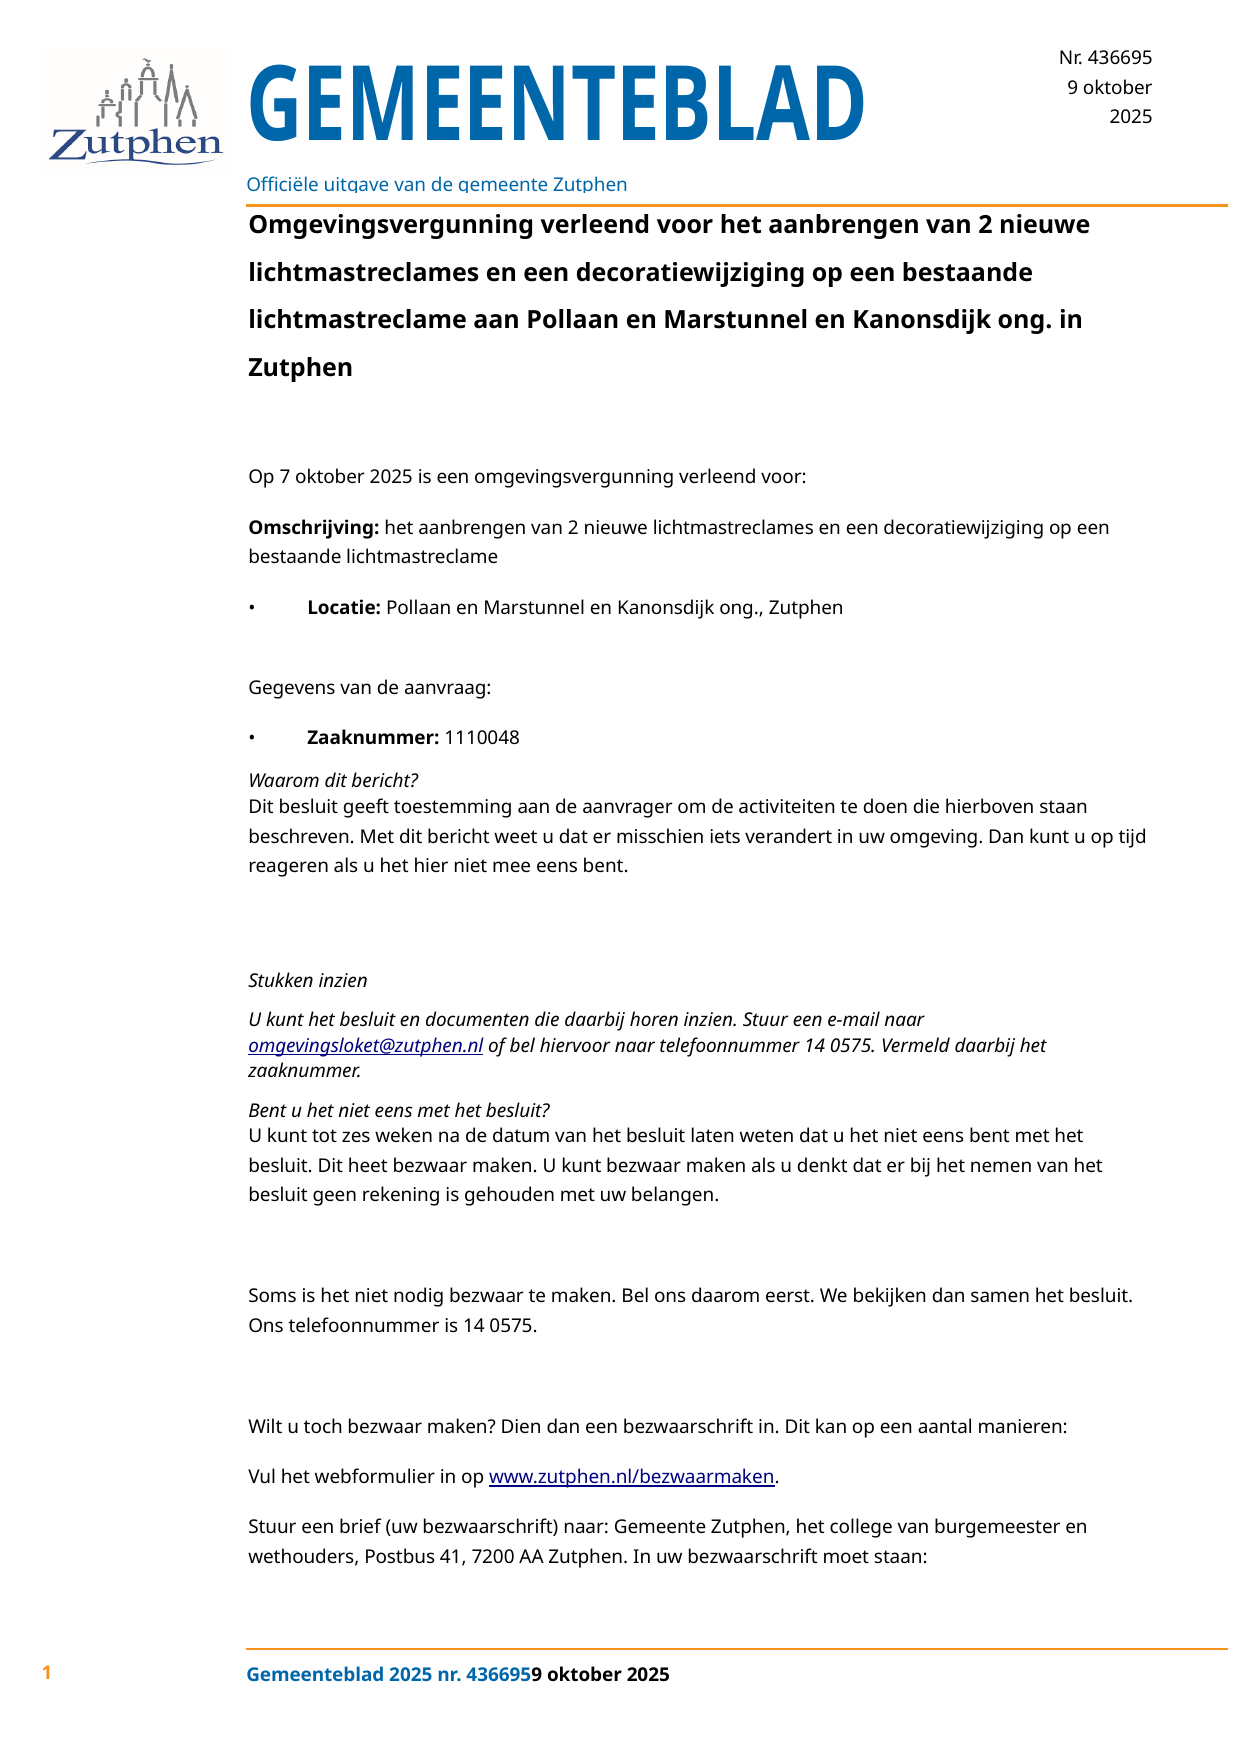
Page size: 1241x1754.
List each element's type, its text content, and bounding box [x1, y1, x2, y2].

text Dit besluit geeft toestemming aan de aanvrager om de activiteiten te doen die hierboven staan beschreven. Met dit bericht weet u dat er misschien iets verandert in uw omgeving. Dan kunt u op tijd reageren als u het hier niet mee eens bent. [248, 793, 1152, 878]
text Stuur een brief (uw bezwaarschrift) naar: Gemeente Zutphen, het college van burgemeester en wethouders, Postbus 41, 7200 AA Zutphen. In uw bezwaarschrift moet staan: [248, 1514, 1152, 1569]
text Vul het webformulier in op www.zutphen.nl/bezwaarmaken. [248, 1463, 1152, 1489]
picture [41, 47, 231, 172]
list Locatie: Pollaan en Marstunnel en Kanonsdijk ong., Zutphen [248, 594, 1152, 620]
text Soms is het niet nodig bezwaar te maken. Bel ons daarom eerst. We bekijken dan samen het besluit. Ons telefoonnummer is 14 0575. [248, 1282, 1152, 1338]
text Op 7 oktober 2025 is een omgevingsvergunning verleend voor: [248, 463, 1152, 489]
list Zaaknummer: 1110048 [248, 724, 1152, 750]
text Omgevingsvergunning verleend voor het aanbrengen van 2 nieuwe lichtmastreclames en een decoratiewijziging op een bestaande lichtmastreclame aan Pollaan en Marstunnel en Kanonsdijk ong. in Zutphen [248, 207, 1152, 384]
text Gegevens van de aanvraag: [248, 674, 1152, 700]
text Wilt u toch bezwaar maken? Dien dan een bezwaarschrift in. Dit kan op een aantal manieren: [248, 1413, 1152, 1439]
text Stukken inzien [248, 967, 1152, 992]
text U kunt tot zes weken na de datum van het besluit laten weten dat u het niet eens bent met het besluit. Dit heet bezwaar maken. U kunt bezwaar maken als u denkt dat er bij het nemen van het besluit geen rekening is gehouden met uw belangen. [248, 1122, 1152, 1207]
text Waarom dit bericht? [248, 767, 1152, 793]
text Bent u het niet eens met het besluit? [248, 1097, 1152, 1122]
text Omschrijving: het aanbrengen van 2 nieuwe lichtmastreclames en een decoratiewijziging op een bestaande lichtmastreclame [248, 514, 1152, 569]
text U kunt het besluit en documenten die daarbij horen inzien. Stuur een e-mail naar omgevingsloket@zutphen.nl of bel hiervoor naar telefoonnummer 14 0575. Vermeld daarbij het zaaknummer. [248, 1006, 1152, 1083]
